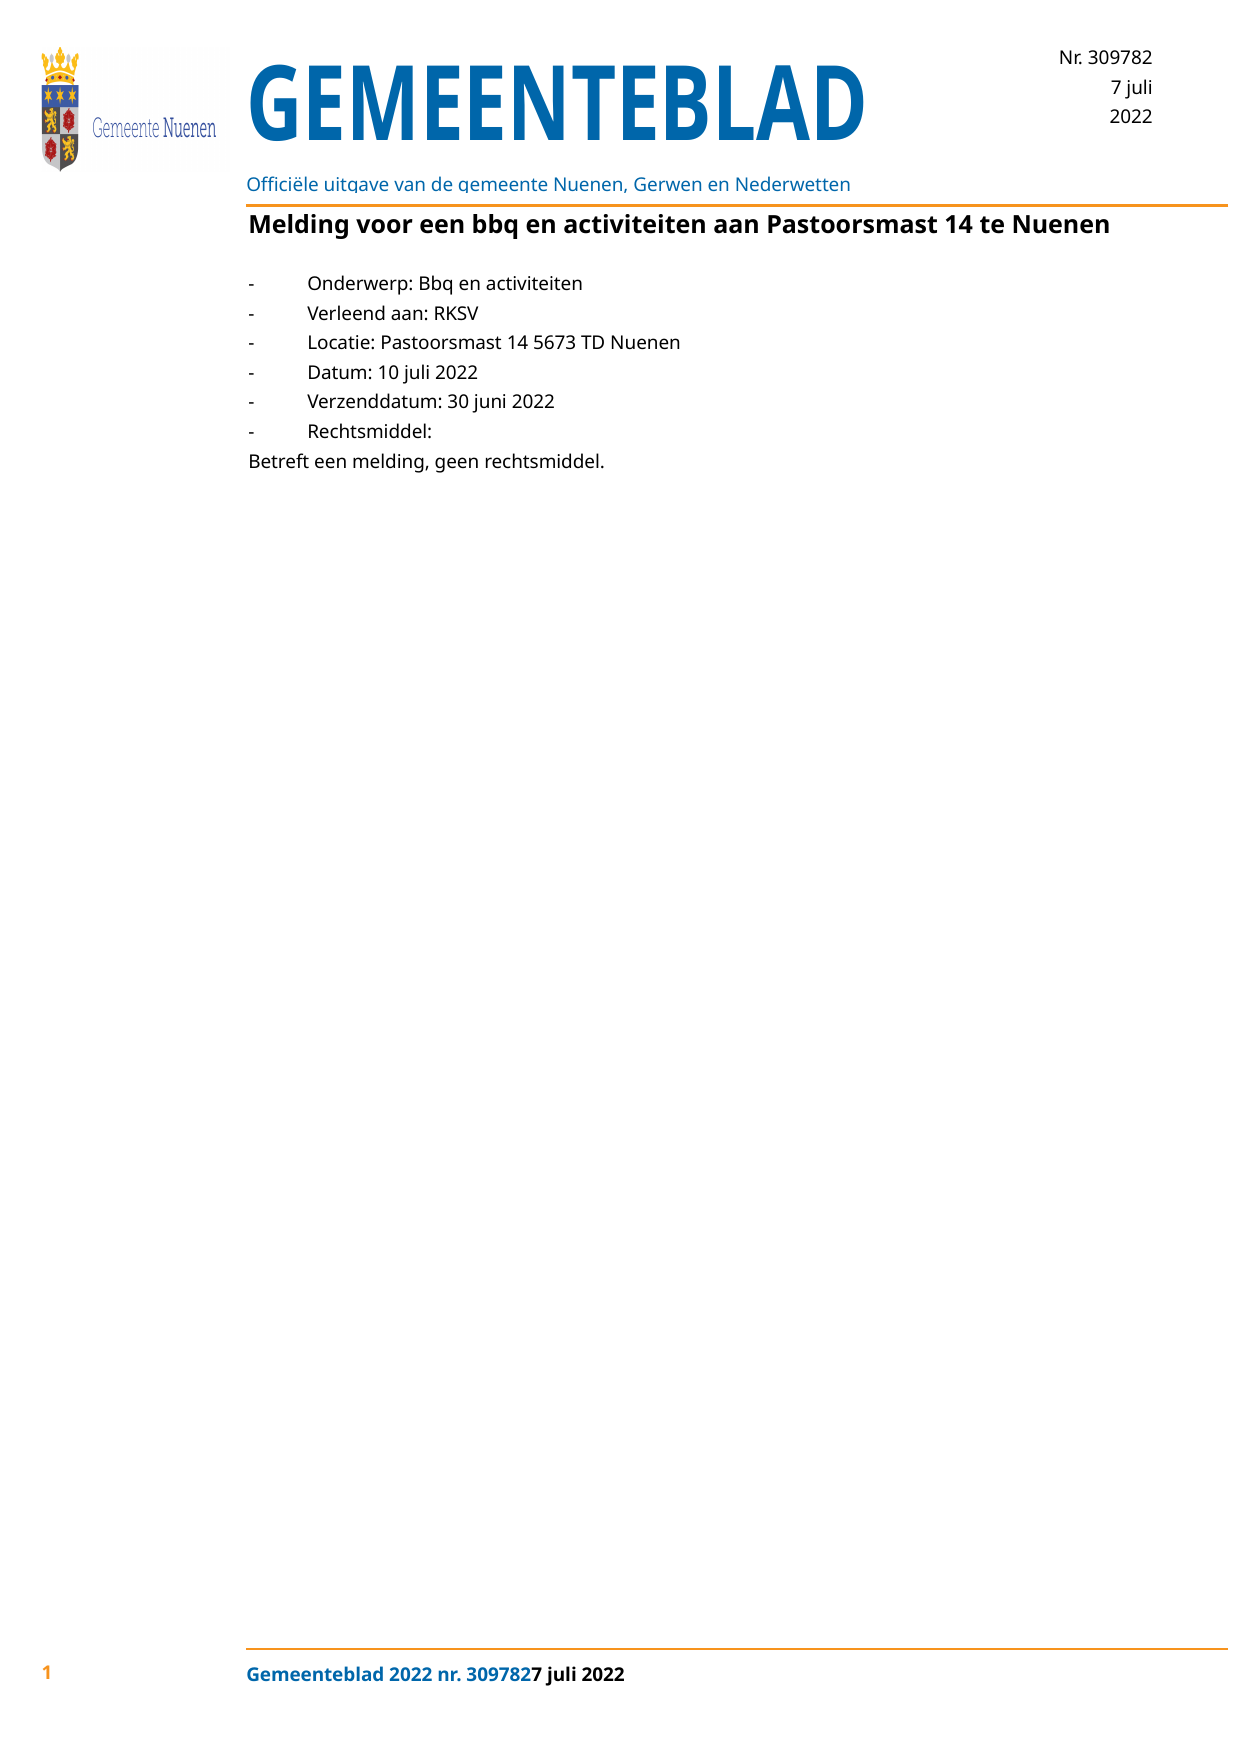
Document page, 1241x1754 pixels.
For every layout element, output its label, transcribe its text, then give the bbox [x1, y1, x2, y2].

list Verzenddatum: 30 juni 2022 [248, 389, 1152, 414]
list Datum: 10 juli 2022 [248, 359, 1152, 385]
list Rechtsmiddel: [248, 418, 1152, 444]
list Verleend aan: RKSV [248, 300, 1152, 326]
text Betreft een melding, geen rechtsmiddel. [248, 448, 1152, 473]
list Locatie: Pastoorsmast 14 5673 TD Nuenen [248, 329, 1152, 355]
text Melding voor een bbq en activiteiten aan Pastoorsmast 14 te Nuenen [248, 207, 1152, 241]
picture [41, 47, 231, 172]
list Onderwerp: Bbq en activiteiten [248, 270, 1152, 296]
